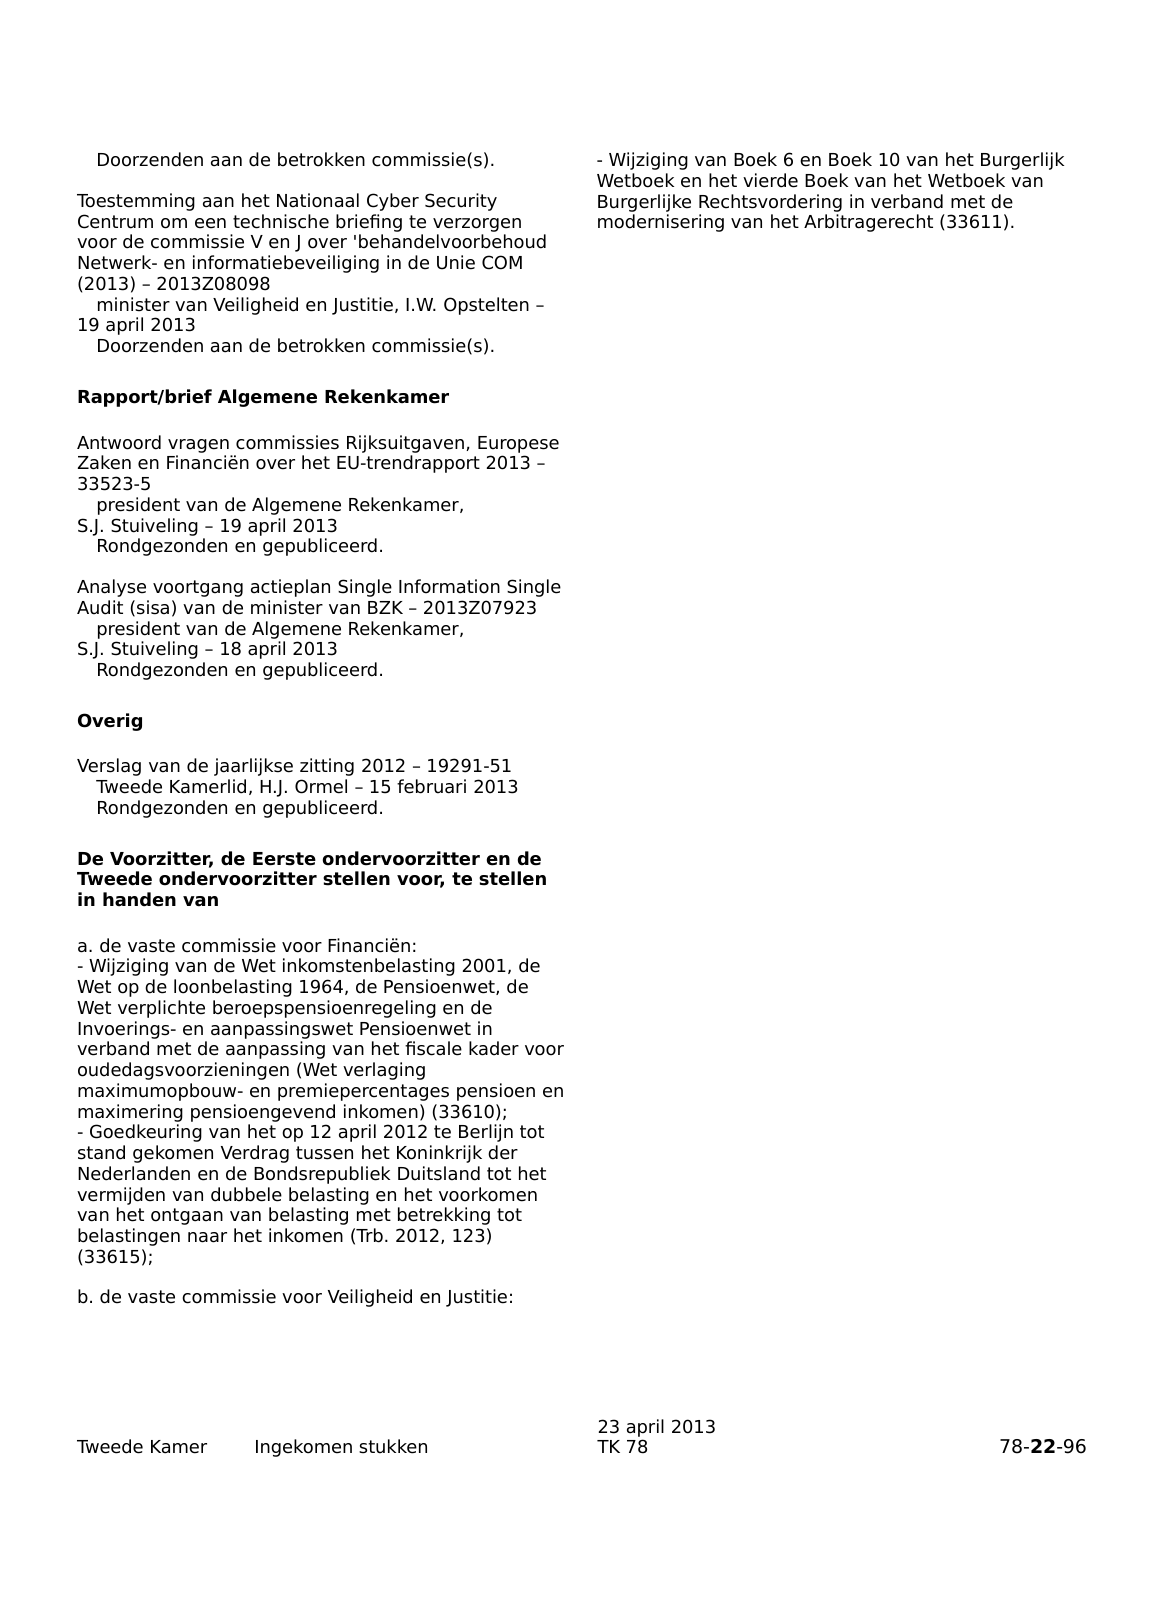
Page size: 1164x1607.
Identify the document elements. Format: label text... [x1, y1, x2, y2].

text Antwoord vragen commissies Rijksuitgaven, Europese Zaken en Financiën over het EU-trendrapport 2013 – 33523-5 [77, 432, 567, 495]
text - Wijziging van Boek 6 en Boek 10 van het Burgerlijk Wetboek en het vierde Boek van het Wetboek van Burgerlijke Rechtsvordering in verband met de modernisering van het Arbitragerecht (33611). [596, 150, 1087, 233]
subtitle Overig [77, 711, 567, 731]
text Rondgezonden en gepubliceerd. [77, 660, 567, 681]
text a. de vaste commissie voor Financiën: [77, 936, 567, 956]
subtitle Rapport/brief Algemene Rekenkamer [77, 387, 567, 407]
text Verslag van de jaarlijkse zitting 2012 – 19291-51 [77, 756, 567, 777]
text - Wijziging van de Wet inkomstenbelasting 2001, de Wet op de loonbelasting 1964, de Pensioenwet, de Wet verplichte beroepspensioenregeling en de Invoerings- en aanpassingswet Pensioenwet in verband met de aanpassing van het fiscale kader voor oudedagsvoorzieningen (Wet verlaging maximumopbouw- en premiepercentages pensioen en maximering pensioengevend inkomen) (33610); [77, 956, 567, 1122]
text Analyse voortgang actieplan Single Information Single Audit (sisa) van de minister van BZK – 2013Z07923 [77, 577, 567, 618]
text Doorzenden aan de betrokken commissie(s). [77, 150, 567, 171]
text - Goedkeuring van het op 12 april 2012 te Berlijn tot stand gekomen Verdrag tussen het Koninkrijk der Nederlanden en de Bondsrepubliek Duitsland tot het vermijden van dubbele belasting en het voorkomen van het ontgaan van belasting met betrekking tot belastingen naar het inkomen (Trb. 2012, 123) (33615); [77, 1122, 567, 1267]
text Tweede Kamerlid, H.J. Ormel – 15 februari 2013 [77, 777, 567, 798]
text b. de vaste commissie voor Veiligheid en Justitie: [77, 1287, 567, 1308]
text Rondgezonden en gepubliceerd. [77, 536, 567, 557]
text president van de Algemene Rekenkamer, S.J. Stuiveling – 19 april 2013 [77, 495, 567, 536]
subtitle De Voorzitter, de Eerste ondervoorzitter en de Tweede ondervoorzitter stellen voor, te stellen in handen van [77, 848, 567, 911]
text Toestemming aan het Nationaal Cyber Security Centrum om een technische briefing te verzorgen voor de commissie V en J over 'behandelvoorbehoud Netwerk- en informatiebeveiliging in de Unie COM (2013) – 2013Z08098 [77, 191, 567, 294]
text Doorzenden aan de betrokken commissie(s). [77, 336, 567, 357]
text president van de Algemene Rekenkamer, S.J. Stuiveling – 18 april 2013 [77, 618, 567, 660]
text Rondgezonden en gepubliceerd. [77, 798, 567, 818]
text minister van Veiligheid en Justitie, I.W. Opstelten – 19 april 2013 [77, 294, 567, 336]
